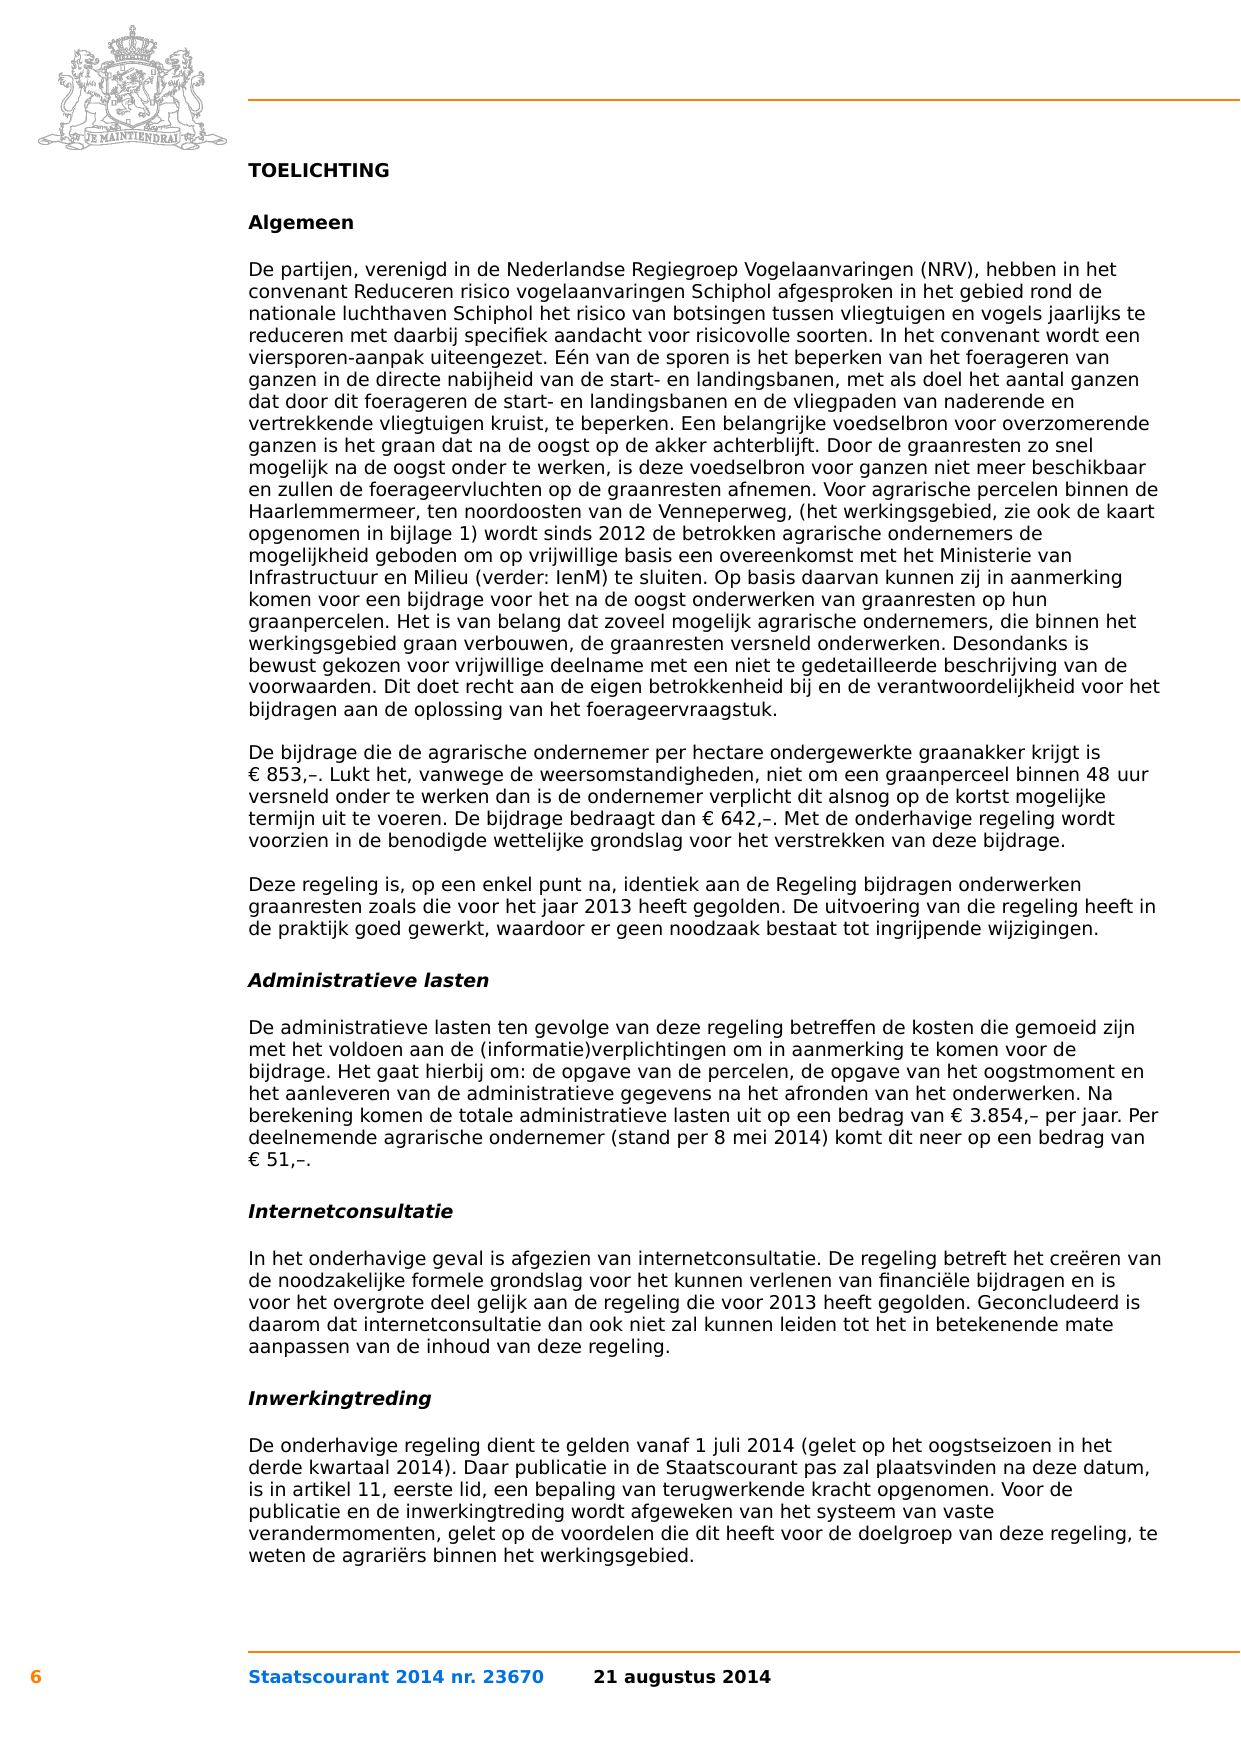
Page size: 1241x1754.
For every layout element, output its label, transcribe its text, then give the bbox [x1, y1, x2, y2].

text De bijdrage die de agrarische ondernemer per hectare ondergewerkte graanakker krijgt is € 853,–. Lukt het, vanwege de weersomstandigheden, niet om een graanperceel binnen 48 uur versneld onder te werken dan is de ondernemer verplicht dit alsnog op de kortst mogelijke termijn uit te voeren. De bijdrage bedraagt dan € 642,–. Met de onderhavige regeling wordt voorzien in de benodigde wettelijke grondslag voor het verstrekken van deze bijdrage. [248, 742, 1163, 852]
subtitle Administratieve lasten [248, 970, 1163, 992]
text De partijen, verenigd in de Nederlandse Regiegroep Vogelaanvaringen (NRV), hebben in het convenant Reduceren risico vogelaanvaringen Schiphol afgesproken in het gebied rond de nationale luchthaven Schiphol het risico van botsingen tussen vliegtuigen en vogels jaarlijks te reduceren met daarbij specifiek aandacht voor risicovolle soorten. In het convenant wordt een viersporen-aanpak uiteengezet. Eén van de sporen is het beperken van het foerageren van ganzen in de directe nabijheid van de start- en landingsbanen, met als doel het aantal ganzen dat door dit foerageren de start- en landingsbanen en de vliegpaden van naderende en vertrekkende vliegtuigen kruist, te beperken. Een belangrijke voedselbron voor overzomerende ganzen is het graan dat na de oogst op de akker achterblijft. Door de graanresten zo snel mogelijk na de oogst onder te werken, is deze voedselbron voor ganzen niet meer beschikbaar en zullen de foerageervluchten op de graanresten afnemen. Voor agrarische percelen binnen de Haarlemmermeer, ten noordoosten van de Venneperweg, (het werkingsgebied, zie ook de kaart opgenomen in bijlage 1) wordt sinds 2012 de betrokken agrarische ondernemers de mogelijkheid geboden om op vrijwillige basis een overeenkomst met het Ministerie van Infrastructuur en Milieu (verder: IenM) te sluiten. Op basis daarvan kunnen zij in aanmerking komen voor een bijdrage voor het na de oogst onderwerken van graanresten op hun graanpercelen. Het is van belang dat zoveel mogelijk agrarische ondernemers, die binnen het werkingsgebied graan verbouwen, de graanresten versneld onderwerken. Desondanks is bewust gekozen voor vrijwillige deelname met een niet te gedetailleerde beschrijving van de voorwaarden. Dit doet recht aan de eigen betrokkenheid bij en de verantwoordelijkheid voor het bijdragen aan de oplossing van het foerageervraagstuk. [248, 259, 1163, 720]
subtitle Internetconsultatie [248, 1201, 1163, 1223]
subtitle TOELICHTING [248, 160, 1163, 182]
text Deze regeling is, op een enkel punt na, identiek aan de Regeling bijdragen onderwerken graanresten zoals die voor het jaar 2013 heeft gegolden. De uitvoering van die regeling heeft in de praktijk goed gewerkt, waardoor er geen noodzaak bestaat tot ingrijpende wijzigingen. [248, 874, 1163, 940]
text De onderhavige regeling dient te gelden vanaf 1 juli 2014 (gelet op het oogstseizoen in het derde kwartaal 2014). Daar publicatie in de Staatscourant pas zal plaatsvinden na deze datum, is in artikel 11, eerste lid, een bepaling van terugwerkende kracht opgenomen. Voor de publicatie en de inwerkingtreding wordt afgeweken van het systeem van vaste verandermomenten, gelet op de voordelen die dit heeft voor de doelgroep van deze regeling, te weten de agrariërs binnen het werkingsgebied. [248, 1435, 1163, 1567]
subtitle Algemeen [248, 212, 1163, 234]
text De administratieve lasten ten gevolge van deze regeling betreffen de kosten die gemoeid zijn met het voldoen aan de (informatie)verplichtingen om in aanmerking te komen voor de bijdrage. Het gaat hierbij om: de opgave van de percelen, de opgave van het oogstmoment en het aanleveren van de administratieve gegevens na het afronden van het onderwerken. Na berekening komen de totale administratieve lasten uit op een bedrag van € 3.854,– per jaar. Per deelnemende agrarische ondernemer (stand per 8 mei 2014) komt dit neer op een bedrag van € 51,–. [248, 1017, 1163, 1171]
picture [38, 25, 227, 150]
text In het onderhavige geval is afgezien van internetconsultatie. De regeling betreft het creëren van de noodzakelijke formele grondslag voor het kunnen verlenen van financiële bijdragen en is voor het overgrote deel gelijk aan de regeling die voor 2013 heeft gegolden. Geconcludeerd is daarom dat internetconsultatie dan ook niet zal kunnen leiden tot het in betekenende mate aanpassen van de inhoud van deze regeling. [248, 1248, 1163, 1358]
subtitle Inwerkingtreding [248, 1388, 1163, 1410]
